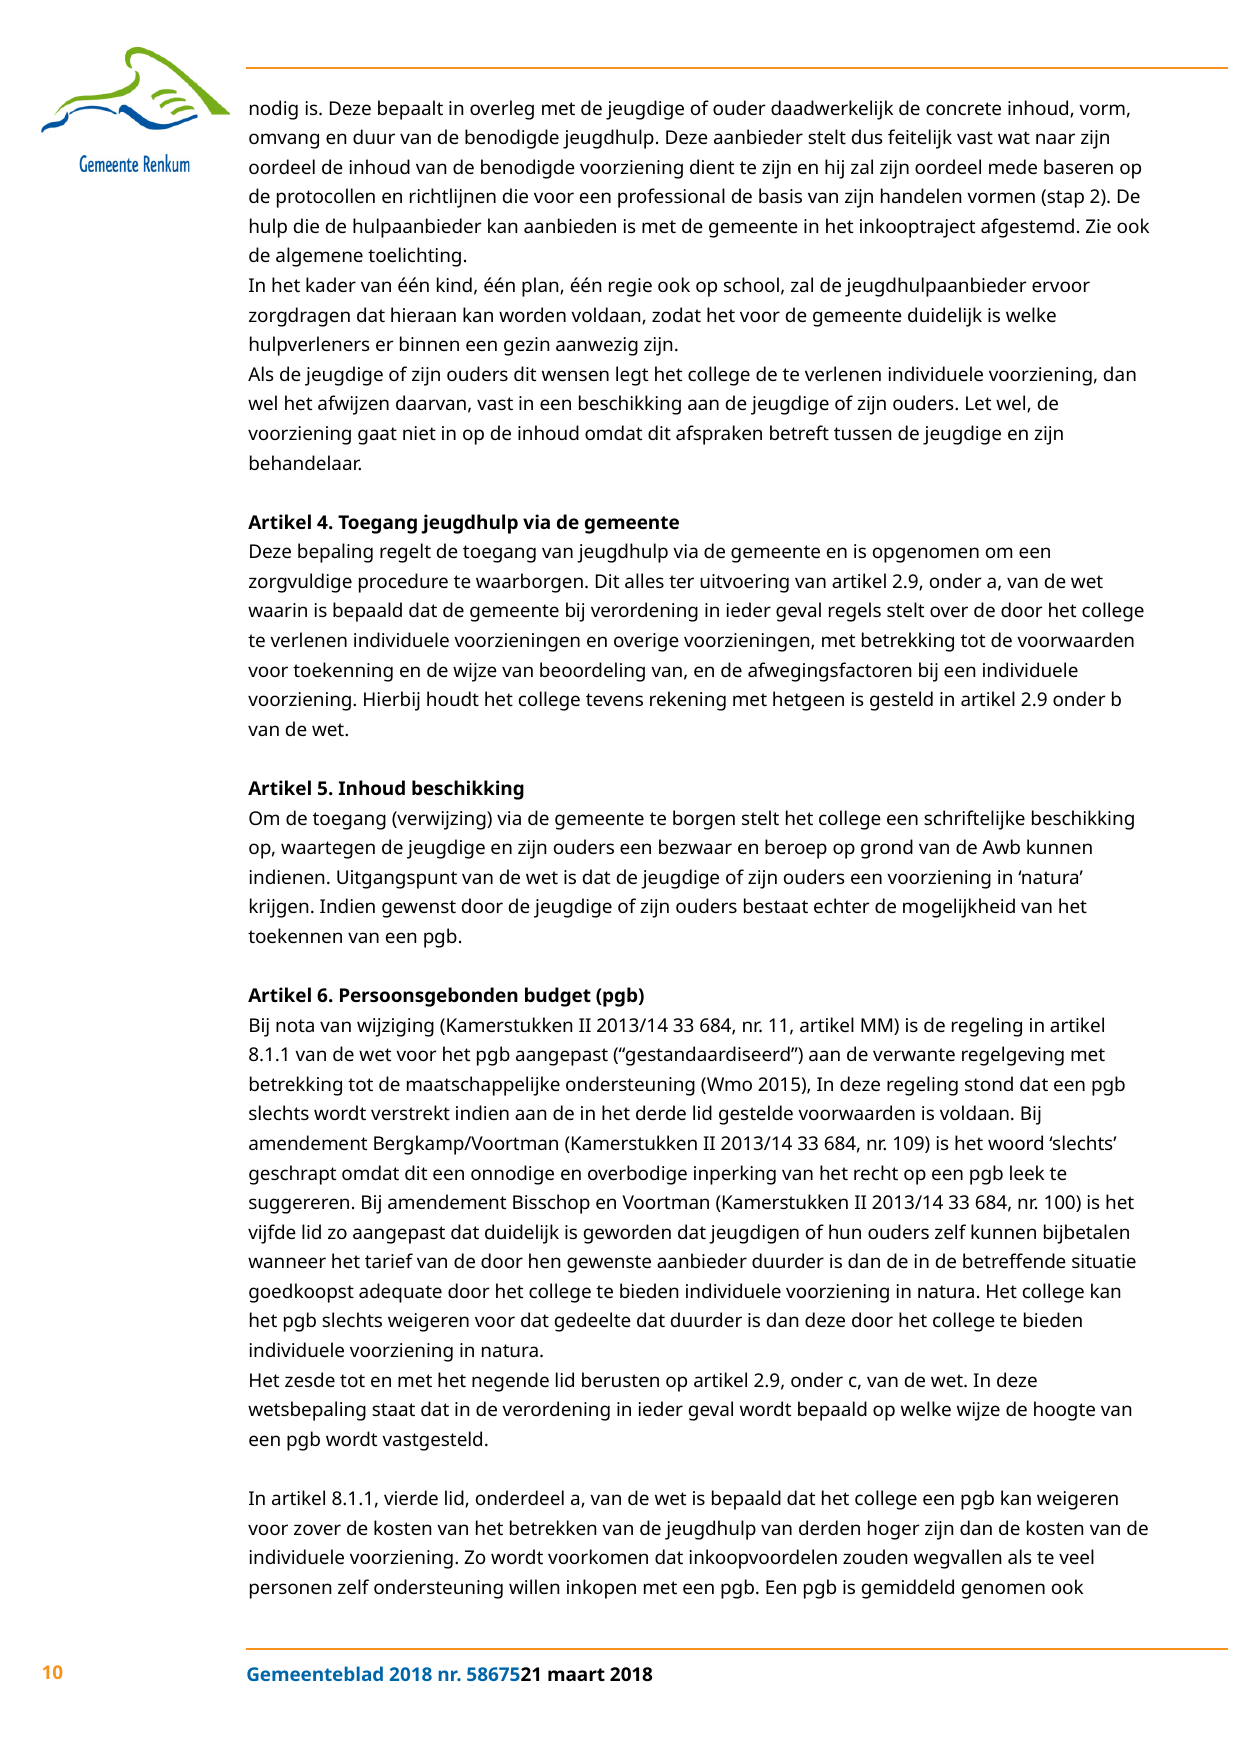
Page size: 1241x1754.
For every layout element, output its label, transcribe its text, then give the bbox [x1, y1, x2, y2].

text Artikel 5. Inhoud beschikking [248, 775, 1152, 801]
text In artikel 8.1.1, vierde lid, onderdeel a, van de wet is bepaald dat het college een pgb kan weigeren voor zover de kosten van het betrekken van de jeugdhulp van derden hoger zijn dan de kosten van de individuele voorziening. Zo wordt voorkomen dat inkoopvoordelen zouden wegvallen als te veel personen zelf ondersteuning willen inkopen met een pgb. Een pgb is gemiddeld genomen ook [248, 1485, 1152, 1600]
text nodig is. Deze bepaalt in overleg met de jeugdige of ouder daadwerkelijk de concrete inhoud, vorm, omvang en duur van de benodigde jeugdhulp. Deze aanbieder stelt dus feitelijk vast wat naar zijn oordeel de inhoud van de benodigde voorziening dient te zijn en hij zal zijn oordeel mede baseren op de protocollen en richtlijnen die voor een professional de basis van zijn handelen vormen (stap 2). De hulp die de hulpaanbieder kan aanbieden is met de gemeente in het inkooptraject afgestemd. Zie ook de algemene toelichting. [248, 95, 1152, 268]
text Als de jeugdige of zijn ouders dit wensen legt het college de te verlenen individuele voorziening, dan wel het afwijzen daarvan, vast in een beschikking aan de jeugdige of zijn ouders. Let wel, de voorziening gaat niet in op de inhoud omdat dit afspraken betreft tussen de jeugdige en zijn behandelaar. [248, 361, 1152, 476]
text Om de toegang (verwijzing) via de gemeente te borgen stelt het college een schriftelijke beschikking op, waartegen de jeugdige en zijn ouders een bezwaar en beroep op grond van de Awb kunnen indienen. Uitgangspunt van de wet is dat de jeugdige of zijn ouders een voorziening in ‘natura’ krijgen. Indien gewenst door de jeugdige of zijn ouders bestaat echter de mogelijkheid van het toekennen van een pgb. [248, 805, 1152, 949]
text Het zesde tot en met het negende lid berusten op artikel 2.9, onder c, van de wet. In deze wetsbepaling staat dat in de verordening in ieder geval wordt bepaald op welke wijze de hoogte van een pgb wordt vastgesteld. [248, 1367, 1152, 1452]
text Artikel 4. Toegang jeugdhulp via de gemeente [248, 509, 1152, 535]
text Bij nota van wijziging (Kamerstukken II 2013/14 33 684, nr. 11, artikel MM) is de regeling in artikel 8.1.1 van de wet voor het pgb aangepast (“gestandaardiseerd”) aan de verwante regelgeving met betrekking tot de maatschappelijke ondersteuning (Wmo 2015), In deze regeling stond dat een pgb slechts wordt verstrekt indien aan de in het derde lid gestelde voorwaarden is voldaan. Bij amendement Bergkamp/Voortman (Kamerstukken II 2013/14 33 684, nr. 109) is het woord ‘slechts’ geschrapt omdat dit een onnodige en overbodige inperking van het recht op een pgb leek te suggereren. Bij amendement Bisschop en Voortman (Kamerstukken II 2013/14 33 684, nr. 100) is het vijfde lid zo aangepast dat duidelijk is geworden dat jeugdigen of hun ouders zelf kunnen bijbetalen wanneer het tarief van de door hen gewenste aanbieder duurder is dan de in de betreffende situatie goedkoopst adequate door het college te bieden individuele voorziening in natura. Het college kan het pgb slechts weigeren voor dat gedeelte dat duurder is dan deze door het college te bieden individuele voorziening in natura. [248, 1012, 1152, 1363]
text Deze bepaling regelt de toegang van jeugdhulp via de gemeente en is opgenomen om een zorgvuldige procedure te waarborgen. Dit alles ter uitvoering van artikel 2.9, onder a, van de wet waarin is bepaald dat de gemeente bij verordening in ieder geval regels stelt over de door het college te verlenen individuele voorzieningen en overige voorzieningen, met betrekking tot de voorwaarden voor toekenning en de wijze van beoordeling van, en de afwegingsfactoren bij een individuele voorziening. Hierbij houdt het college tevens rekening met hetgeen is gesteld in artikel 2.9 onder b van de wet. [248, 538, 1152, 742]
text In het kader van één kind, één plan, één regie ook op school, zal de jeugdhulpaanbieder ervoor zorgdragen dat hieraan kan worden voldaan, zodat het voor de gemeente duidelijk is welke hulpverleners er binnen een gezin aanwezig zijn. [248, 272, 1152, 357]
text Artikel 6. Persoonsgebonden budget (pgb) [248, 982, 1152, 1008]
picture [41, 47, 231, 172]
